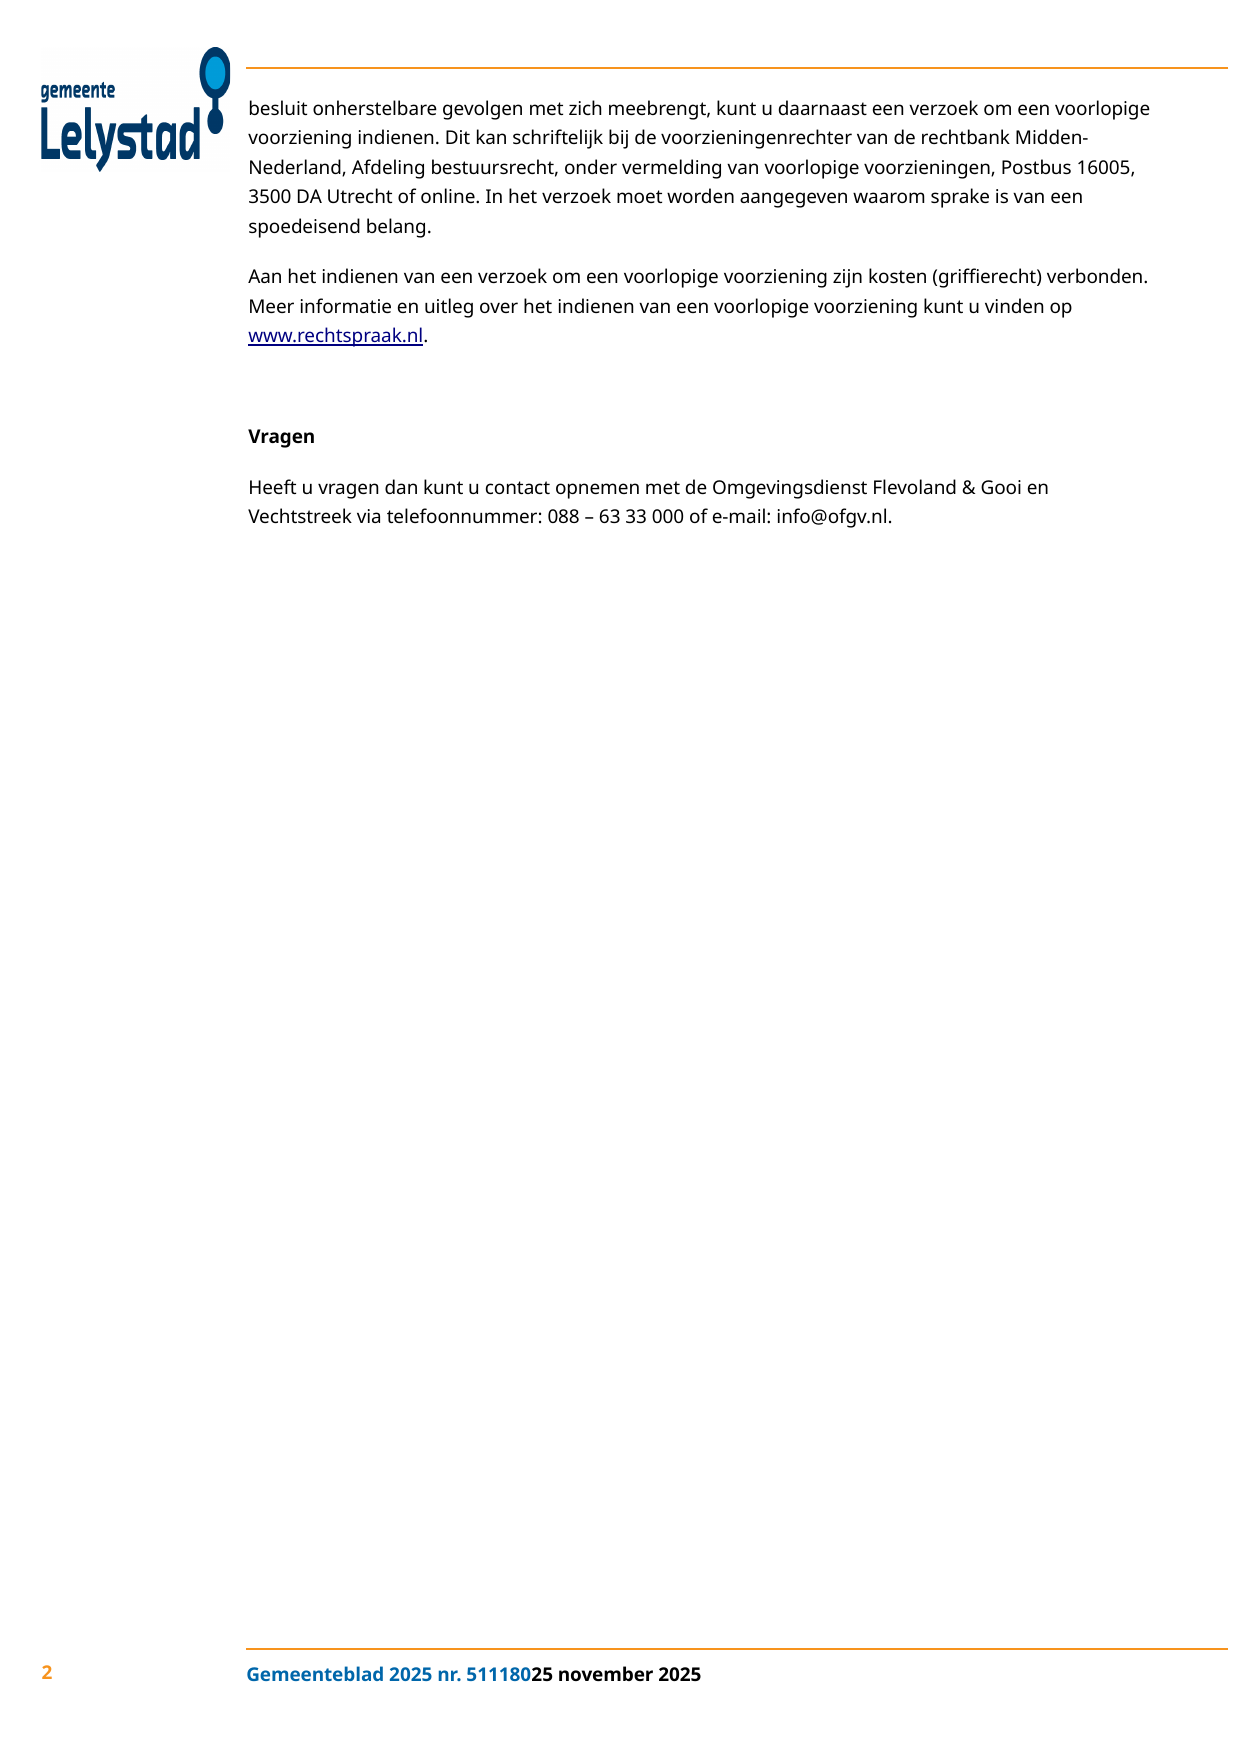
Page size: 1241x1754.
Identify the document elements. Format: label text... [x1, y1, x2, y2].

picture [41, 47, 231, 172]
text besluit onherstelbare gevolgen met zich meebrengt, kunt u daarnaast een verzoek om een voorlopige voorziening indienen. Dit kan schriftelijk bij de voorzieningenrechter van de rechtbank Midden-Nederland, Afdeling bestuursrecht, onder vermelding van voorlopige voorzieningen, Postbus 16005, 3500 DA Utrecht of online. In het verzoek moet worden aangegeven waarom sprake is van een spoedeisend belang. [248, 95, 1152, 239]
text Heeft u vragen dan kunt u contact opnemen met de Omgevingsdienst Flevoland & Gooi en Vechtstreek via telefoonnummer: 088 – 63 33 000 of e-mail: info@ofgv.nl. [248, 474, 1152, 529]
text Aan het indienen van een verzoek om een voorlopige voorziening zijn kosten (griffierecht) verbonden. Meer informatie en uitleg over het indienen van een voorlopige voorziening kunt u vinden op www.rechtspraak.nl. [248, 263, 1152, 348]
text Vragen [248, 423, 1152, 449]
